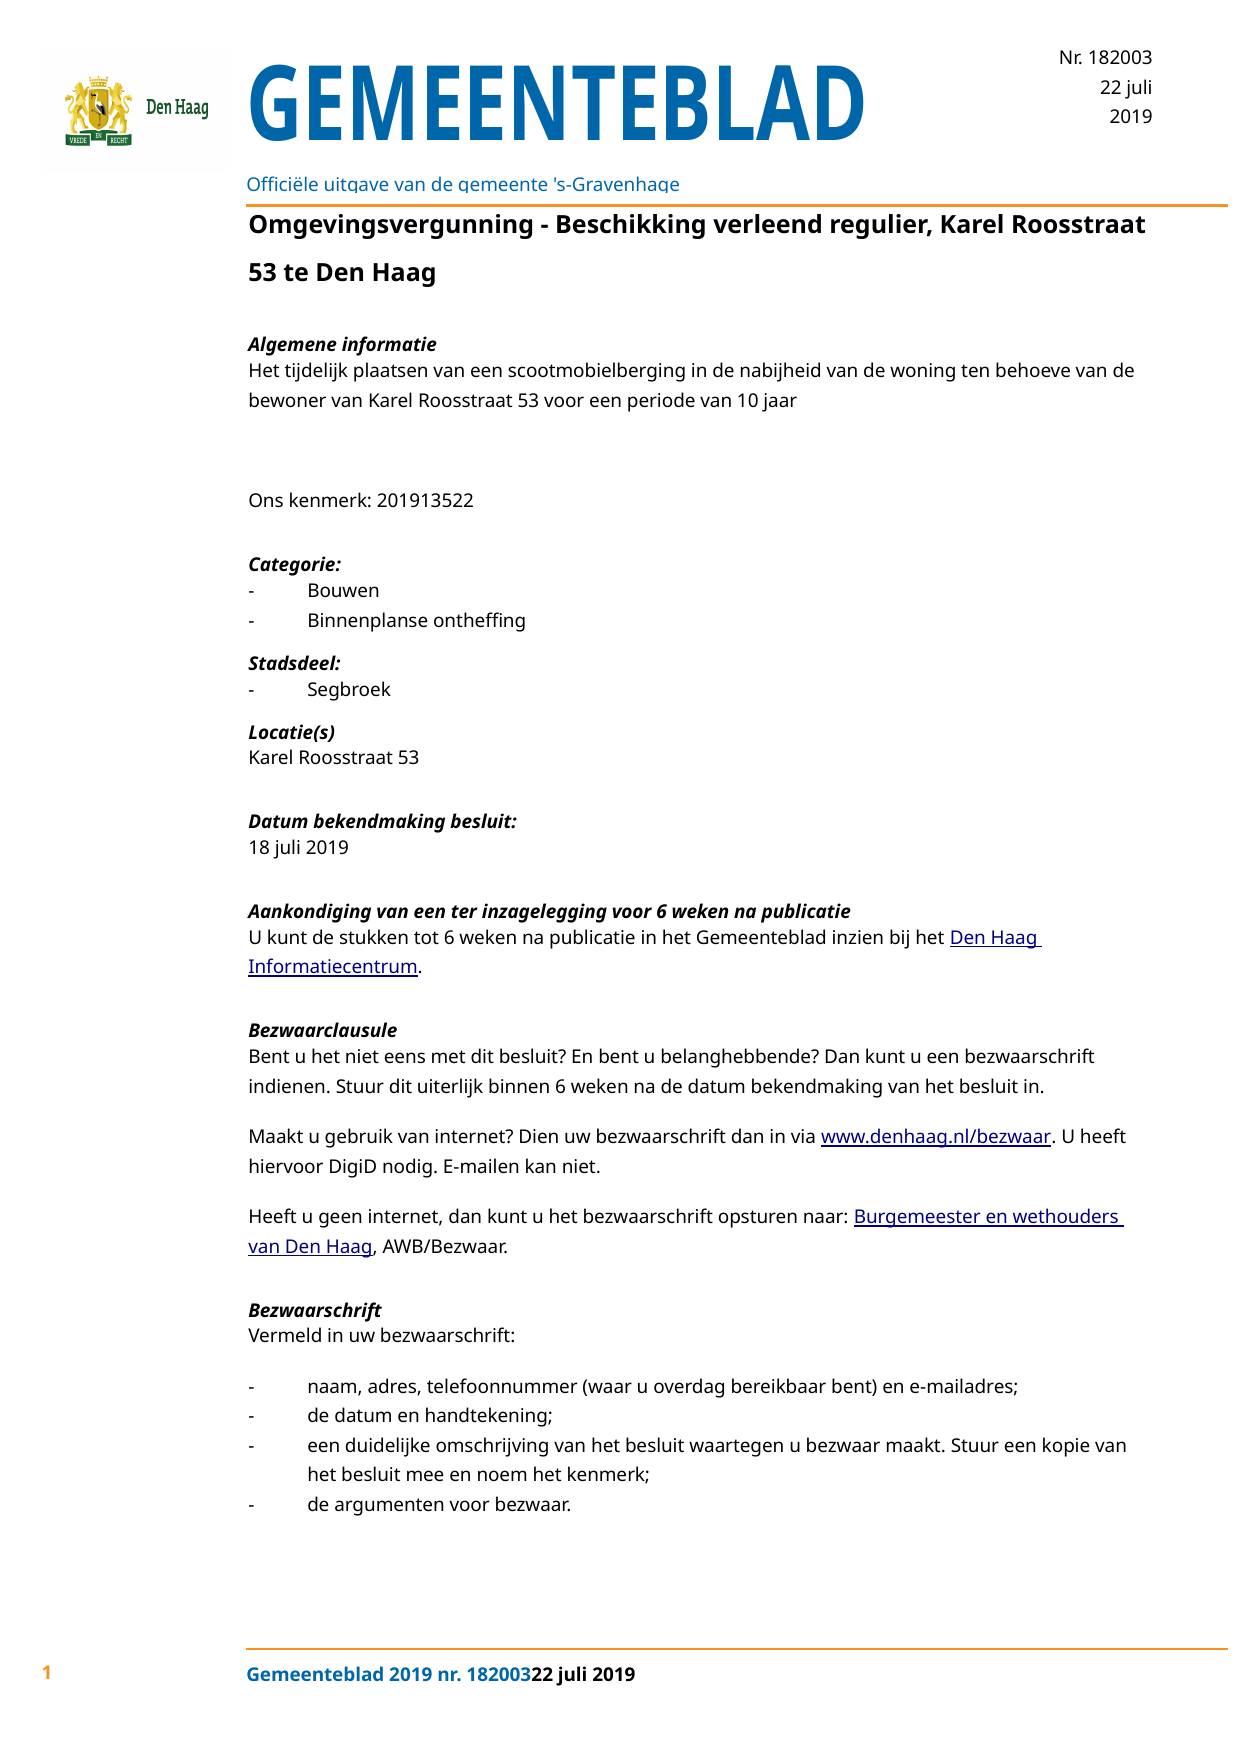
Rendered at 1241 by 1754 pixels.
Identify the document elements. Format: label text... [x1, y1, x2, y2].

picture [41, 47, 231, 172]
text 18 juli 2019 [248, 834, 1152, 860]
text Locatie(s) [248, 719, 1152, 744]
list de argumenten voor bezwaar. [248, 1491, 1152, 1517]
text Aankondiging van een ter inzagelegging voor 6 weken na publicatie [248, 898, 1152, 924]
text Vermeld in uw bezwaarschrift: [248, 1322, 1152, 1348]
text Bent u het niet eens met dit besluit? En bent u belanghebbende? Dan kunt u een bezwaarschrift indienen. Stuur dit uiterlijk binnen 6 weken na de datum bekendmaking van het besluit in. [248, 1043, 1152, 1098]
list Bouwen [248, 577, 1152, 603]
text Categorie: [248, 552, 1152, 577]
text Omgevingsvergunning - Beschikking verleend regulier, Karel Roosstraat 53 te Den Haag [248, 207, 1152, 288]
text Stadsdeel: [248, 650, 1152, 676]
text Ons kenmerk: 201913522 [248, 488, 1152, 513]
text Algemene informatie [248, 331, 1152, 357]
list Segbroek [248, 676, 1152, 701]
text Bezwaarschrift [248, 1297, 1152, 1322]
text Datum bekendmaking besluit: [248, 808, 1152, 834]
list naam, adres, telefoonnummer (waar u overdag bereikbaar bent) en e-mailadres; [248, 1373, 1152, 1399]
text Karel Roosstraat 53 [248, 744, 1152, 770]
text U kunt de stukken tot 6 weken na publicatie in het Gemeenteblad inzien bij het Den Haag Informatiecentrum. [248, 924, 1152, 979]
text Bezwaarclausule [248, 1017, 1152, 1043]
list een duidelijke omschrijving van het besluit waartegen u bezwaar maakt. Stuur een kopie van het besluit mee en noem het kenmerk; [248, 1432, 1152, 1487]
list Binnenplanse ontheffing [248, 607, 1152, 633]
text Heeft u geen internet, dan kunt u het bezwaarschrift opsturen naar: Burgemeester en wethouders van Den Haag, AWB/Bezwaar. [248, 1203, 1152, 1258]
text Maakt u gebruik van internet? Dien uw bezwaarschrift dan in via www.denhaag.nl/bezwaar. U heeft hiervoor DigiD nodig. E-mailen kan niet. [248, 1123, 1152, 1178]
text Het tijdelijk plaatsen van een scootmobielberging in de nabijheid van de woning ten behoeve van de bewoner van Karel Roosstraat 53 voor een periode van 10 jaar [248, 357, 1152, 412]
list de datum en handtekening; [248, 1402, 1152, 1428]
